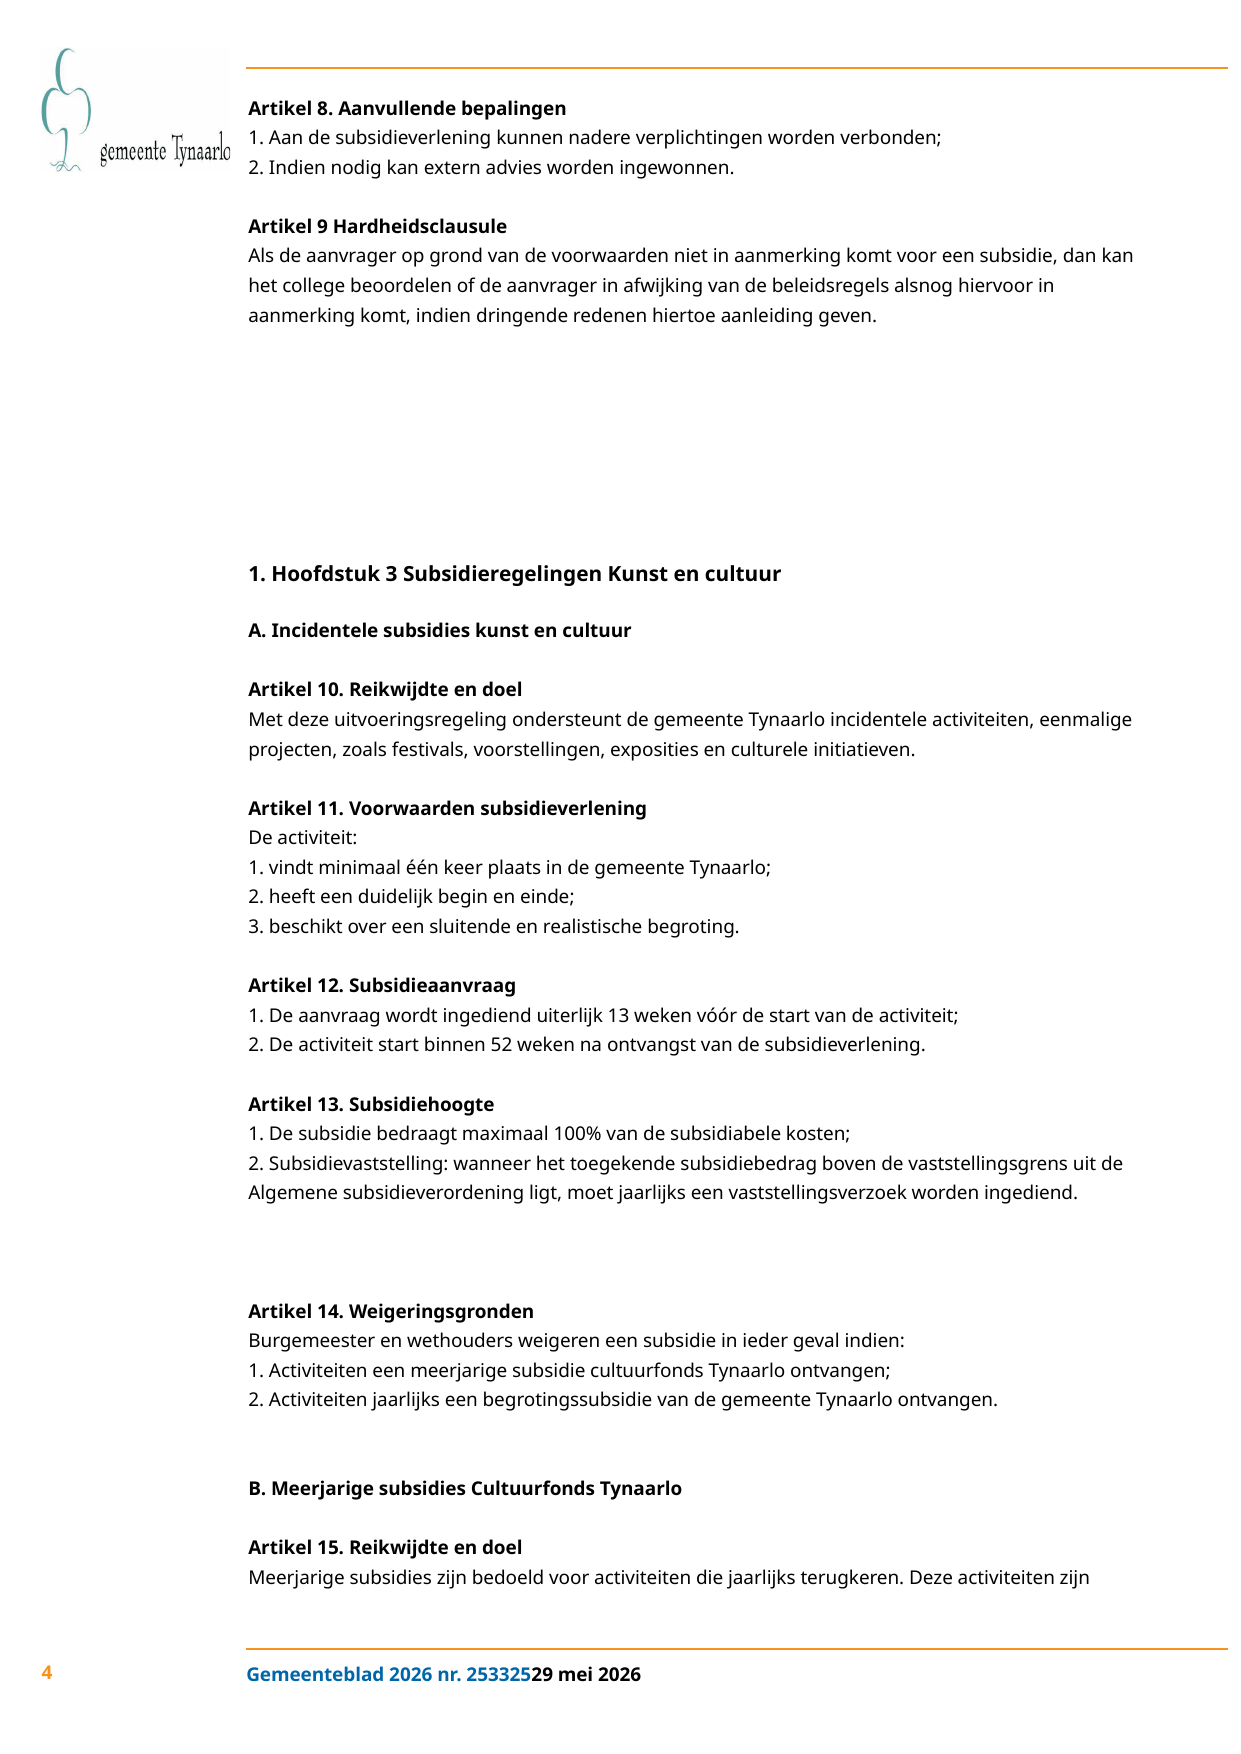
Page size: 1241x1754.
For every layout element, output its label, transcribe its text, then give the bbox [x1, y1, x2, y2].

text Met deze uitvoeringsregeling ondersteunt de gemeente Tynaarlo incidentele activiteiten, eenmalige projecten, zoals festivals, voorstellingen, exposities en culturele initiatieven. [248, 706, 1152, 761]
text Meerjarige subsidies zijn bedoeld voor activiteiten die jaarlijks terugkeren. Deze activiteiten zijn [248, 1564, 1152, 1590]
text A. Incidentele subsidies kunst en cultuur [248, 617, 1152, 643]
text 1. Activiteiten een meerjarige subsidie cultuurfonds Tynaarlo ontvangen; [248, 1357, 1152, 1383]
text Artikel 8. Aanvullende bepalingen [248, 95, 1152, 121]
text Artikel 12. Subsidieaanvraag [248, 972, 1152, 998]
text 2. heeft een duidelijk begin en einde; [248, 884, 1152, 909]
text Artikel 13. Subsidiehoogte [248, 1091, 1152, 1116]
text 1. vindt minimaal één keer plaats in de gemeente Tynaarlo; [248, 854, 1152, 880]
text De activiteit: [248, 824, 1152, 850]
text 1. Hoofdstuk 3 Subsidieregelingen Kunst en cultuur [248, 559, 1152, 588]
text B. Meerjarige subsidies Cultuurfonds Tynaarlo [248, 1475, 1152, 1501]
text 1. Aan de subsidieverlening kunnen nadere verplichtingen worden verbonden; [248, 124, 1152, 150]
text 2. Subsidievaststelling: wanneer het toegekende subsidiebedrag boven de vaststellingsgrens uit de Algemene subsidieverordening ligt, moet jaarlijks een vaststellingsverzoek worden ingediend. [248, 1150, 1152, 1205]
picture [41, 47, 231, 172]
text Artikel 14. Weigeringsgronden [248, 1298, 1152, 1323]
text Artikel 9 Hardheidsclausule [248, 213, 1152, 239]
text 1. De aanvraag wordt ingediend uiterlijk 13 weken vóór de start van de activiteit; [248, 1002, 1152, 1028]
text 2. De activiteit start binnen 52 weken na ontvangst van de subsidieverlening. [248, 1032, 1152, 1057]
text 2. Indien nodig kan extern advies worden ingewonnen. [248, 154, 1152, 180]
text Artikel 10. Reikwijdte en doel [248, 677, 1152, 702]
text Artikel 15. Reikwijdte en doel [248, 1534, 1152, 1560]
text 1. De subsidie bedraagt maximaal 100% van de subsidiabele kosten; [248, 1120, 1152, 1146]
text Artikel 11. Voorwaarden subsidieverlening [248, 795, 1152, 821]
text Burgemeester en wethouders weigeren een subsidie in ieder geval indien: [248, 1327, 1152, 1353]
text 2. Activiteiten jaarlijks een begrotingssubsidie van de gemeente Tynaarlo ontvangen. [248, 1387, 1152, 1412]
text Als de aanvrager op grond van de voorwaarden niet in aanmerking komt voor een subsidie, dan kan het college beoordelen of de aanvrager in afwijking van de beleidsregels alsnog hiervoor in aanmerking komt, indien dringende redenen hiertoe aanleiding geven. [248, 243, 1152, 328]
text 3. beschikt over een sluitende en realistische begroting. [248, 913, 1152, 939]
